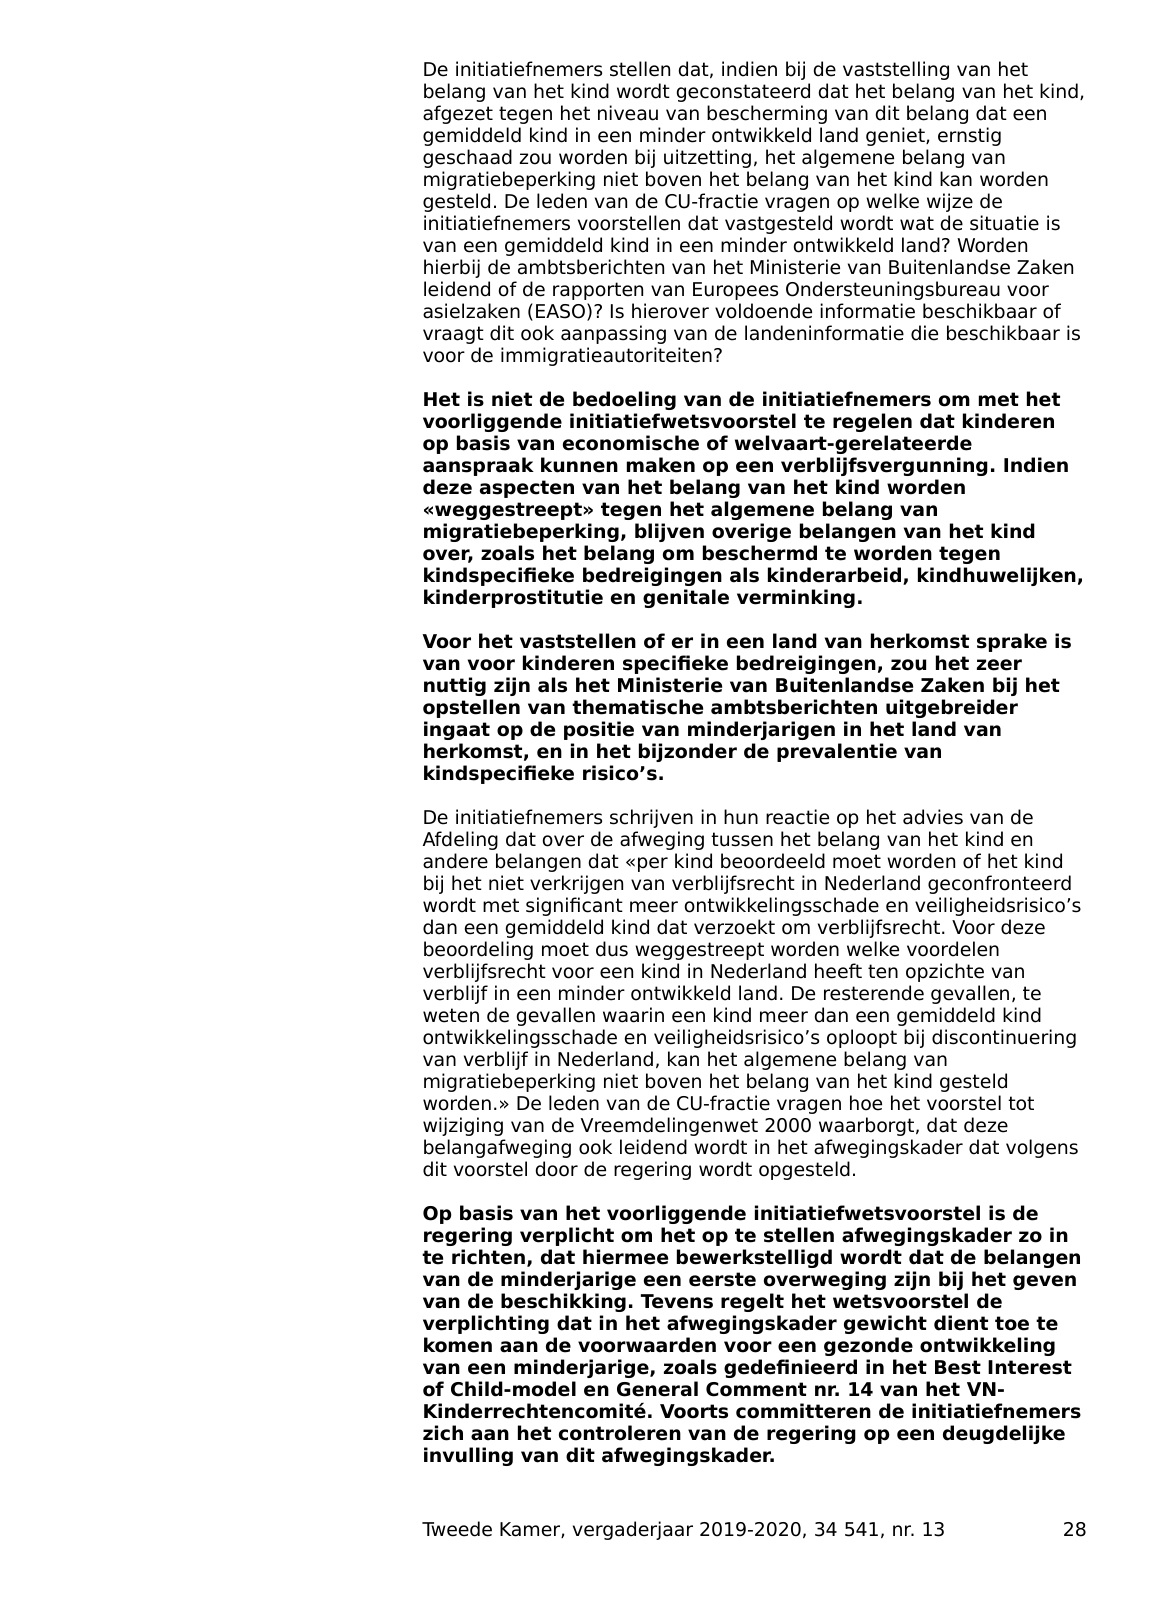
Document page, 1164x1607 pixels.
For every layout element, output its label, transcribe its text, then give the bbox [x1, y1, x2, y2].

text Op basis van het voorliggende initiatiefwetsvoorstel is de regering verplicht om het op te stellen afwegingskader zo in te richten, dat hiermee bewerkstelligd wordt dat de belangen van de minderjarige een eerste overweging zijn bij het geven van de beschikking. Tevens regelt het wetsvoorstel de verplichting dat in het afwegingskader gewicht dient toe te komen aan de voorwaarden voor een gezonde ontwikkeling van een minderjarige, zoals gedefinieerd in het Best Interest of Child-model en General Comment nr. 14 van het VN-Kinderrechtencomité. Voorts committeren de initiatiefnemers zich aan het controleren van de regering op een deugdelijke invulling van dit afwegingskader. [422, 1203, 1087, 1467]
text Voor het vaststellen of er in een land van herkomst sprake is van voor kinderen specifieke bedreigingen, zou het zeer nuttig zijn als het Ministerie van Buitenlandse Zaken bij het opstellen van thematische ambtsberichten uitgebreider ingaat op de positie van minderjarigen in het land van herkomst, en in het bijzonder de prevalentie van kindspecifieke risico’s. [422, 631, 1087, 785]
text Het is niet de bedoeling van de initiatiefnemers om met het voorliggende initiatiefwetsvoorstel te regelen dat kinderen op basis van economische of welvaart-gerelateerde aanspraak kunnen maken op een verblijfsvergunning. Indien deze aspecten van het belang van het kind worden «weggestreept» tegen het algemene belang van migratiebeperking, blijven overige belangen van het kind over, zoals het belang om beschermd te worden tegen kindspecifieke bedreigingen als kinderarbeid, kindhuwelijken, kinderprostitutie en genitale verminking. [422, 389, 1087, 609]
text De initiatiefnemers schrijven in hun reactie op het advies van de Afdeling dat over de afweging tussen het belang van het kind en andere belangen dat «per kind beoordeeld moet worden of het kind bij het niet verkrijgen van verblijfsrecht in Nederland geconfronteerd wordt met significant meer ontwikkelingsschade en veiligheidsrisico’s dan een gemiddeld kind dat verzoekt om verblijfsrecht. Voor deze beoordeling moet dus weggestreept worden welke voordelen verblijfsrecht voor een kind in Nederland heeft ten opzichte van verblijf in een minder ontwikkeld land. De resterende gevallen, te weten de gevallen waarin een kind meer dan een gemiddeld kind ontwikkelingsschade en veiligheidsrisico’s oploopt bij discontinuering van verblijf in Nederland, kan het algemene belang van migratiebeperking niet boven het belang van het kind gesteld worden.» De leden van de CU-fractie vragen hoe het voorstel tot wijziging van de Vreemdelingenwet 2000 waarborgt, dat deze belangafweging ook leidend wordt in het afwegingskader dat volgens dit voorstel door de regering wordt opgesteld. [422, 807, 1087, 1181]
text De initiatiefnemers stellen dat, indien bij de vaststelling van het belang van het kind wordt geconstateerd dat het belang van het kind, afgezet tegen het niveau van bescherming van dit belang dat een gemiddeld kind in een minder ontwikkeld land geniet, ernstig geschaad zou worden bij uitzetting, het algemene belang van migratiebeperking niet boven het belang van het kind kan worden gesteld. De leden van de CU-fractie vragen op welke wijze de initiatiefnemers voorstellen dat vastgesteld wordt wat de situatie is van een gemiddeld kind in een minder ontwikkeld land? Worden hierbij de ambtsberichten van het Ministerie van Buitenlandse Zaken leidend of de rapporten van Europees Ondersteuningsbureau voor asielzaken (EASO)? Is hierover voldoende informatie beschikbaar of vraagt dit ook aanpassing van de landeninformatie die beschikbaar is voor de immigratieautoriteiten? [422, 59, 1087, 367]
